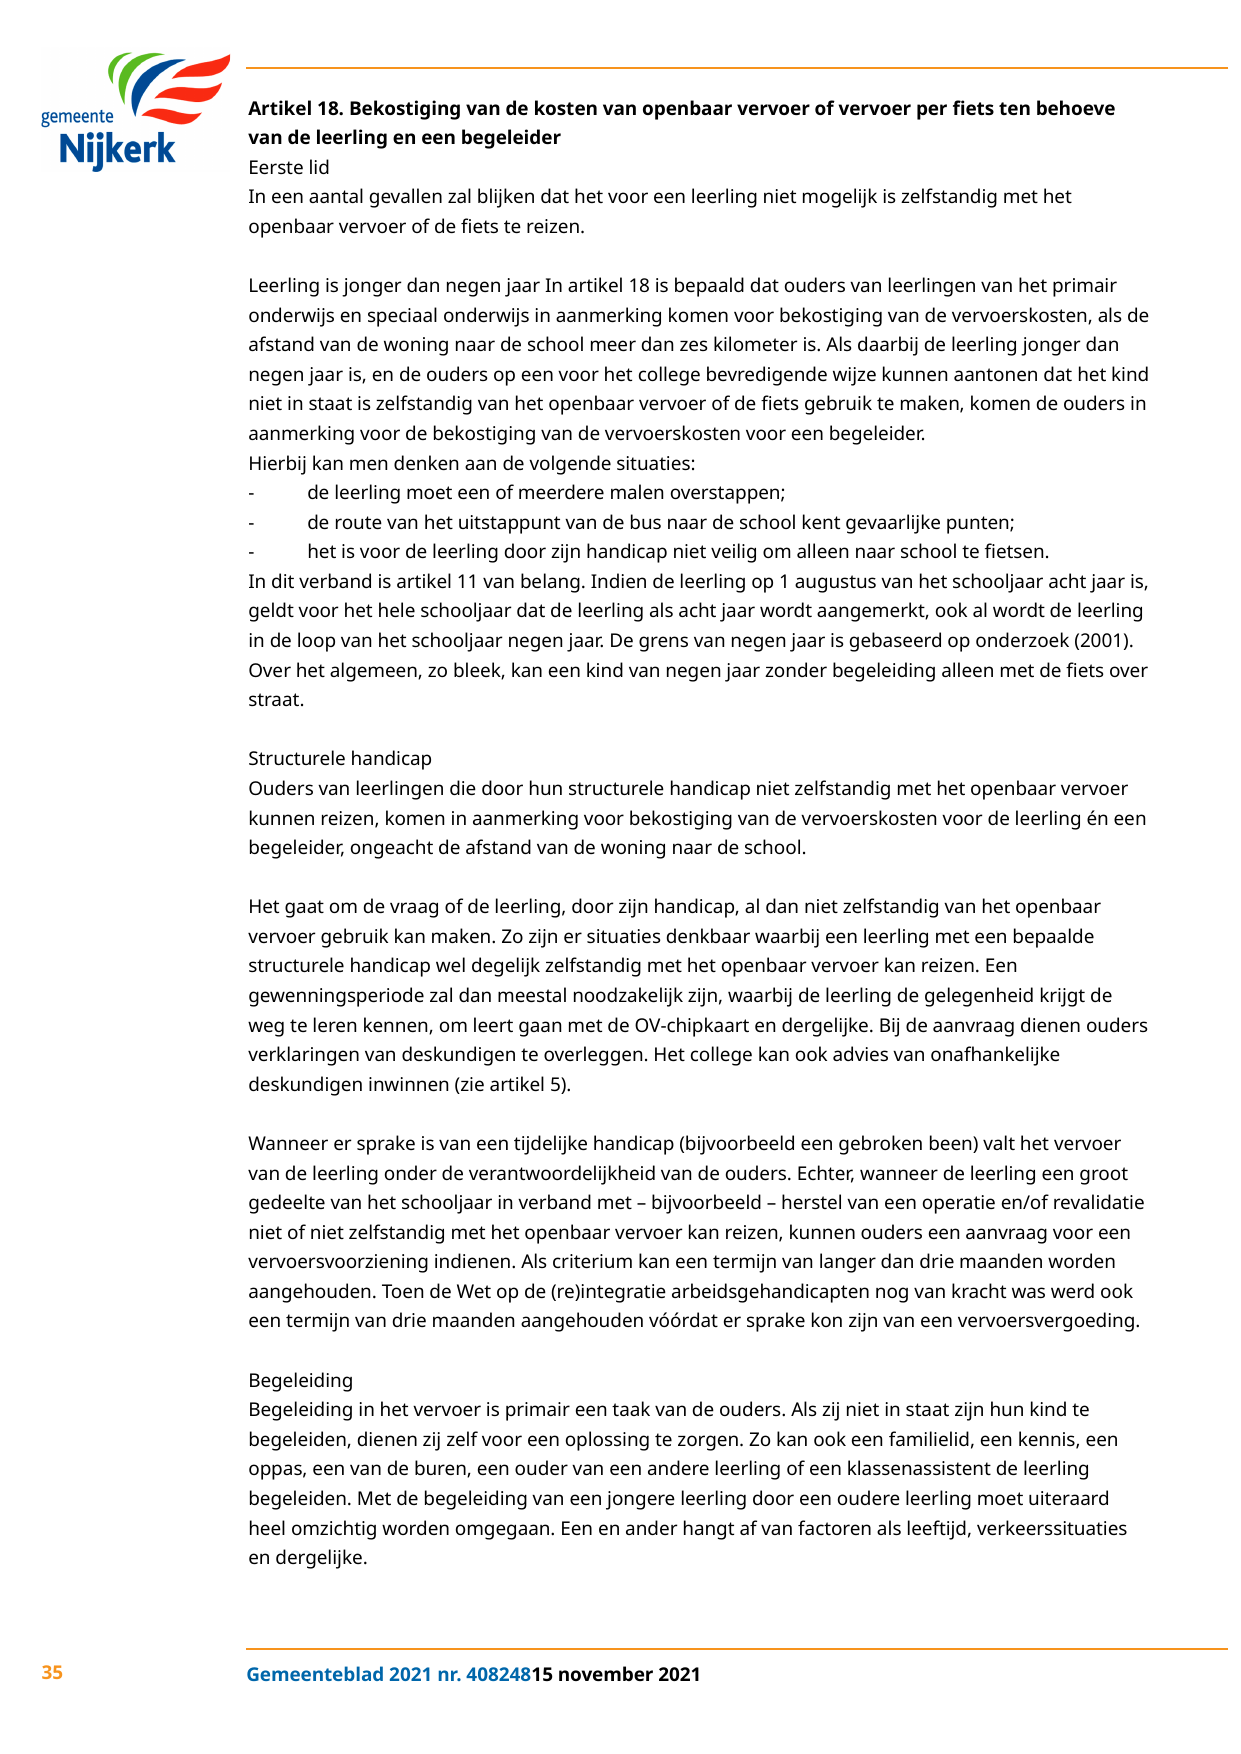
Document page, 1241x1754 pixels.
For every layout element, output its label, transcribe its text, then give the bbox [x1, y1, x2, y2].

text Hierbij kan men denken aan de volgende situaties: [248, 450, 1152, 476]
picture [41, 47, 231, 172]
text Structurele handicap [248, 746, 1152, 771]
text In een aantal gevallen zal blijken dat het voor een leerling niet mogelijk is zelfstandig met het openbaar vervoer of de fiets te reizen. [248, 183, 1152, 239]
text In dit verband is artikel 11 van belang. Indien de leerling op 1 augustus van het schooljaar acht jaar is, geldt voor het hele schooljaar dat de leerling als acht jaar wordt aangemerkt, ook al wordt de leerling in de loop van het schooljaar negen jaar. De grens van negen jaar is gebaseerd op onderzoek (2001). Over het algemeen, zo bleek, kan een kind van negen jaar zonder begeleiding alleen met de fiets over straat. [248, 568, 1152, 712]
text Begeleiding [248, 1367, 1152, 1393]
text Het gaat om de vraag of de leerling, door zijn handicap, al dan niet zelfstandig van het openbaar vervoer gebruik kan maken. Zo zijn er situaties denkbaar waarbij een leerling met een bepaalde structurele handicap wel degelijk zelfstandig met het openbaar vervoer kan reizen. Een gewenningsperiode zal dan meestal noodzakelijk zijn, waarbij de leerling de gelegenheid krijgt de weg te leren kennen, om leert gaan met de OV-chipkaart en dergelijke. Bij de aanvraag dienen ouders verklaringen van deskundigen te overleggen. Het college kan ook advies van onafhankelijke deskundigen inwinnen (zie artikel 5). [248, 893, 1152, 1097]
text Eerste lid [248, 154, 1152, 180]
text Wanneer er sprake is van een tijdelijke handicap (bijvoorbeeld een gebroken been) valt het vervoer van de leerling onder de verantwoordelijkheid van de ouders. Echter, wanneer de leerling een groot gedeelte van het schooljaar in verband met – bijvoorbeeld – herstel van een operatie en/of revalidatie niet of niet zelfstandig met het openbaar vervoer kan reizen, kunnen ouders een aanvraag voor een vervoersvoorziening indienen. Als criterium kan een termijn van langer dan drie maanden worden aangehouden. Toen de Wet op de (re)integratie arbeidsgehandicapten nog van kracht was werd ook een termijn van drie maanden aangehouden vóórdat er sprake kon zijn van een vervoersvergoeding. [248, 1130, 1152, 1333]
list het is voor de leerling door zijn handicap niet veilig om alleen naar school te fietsen. [248, 538, 1152, 564]
list de route van het uitstappunt van de bus naar de school kent gevaarlijke punten; [248, 509, 1152, 535]
text Artikel 18. Bekostiging van de kosten van openbaar vervoer of vervoer per fiets ten behoeve van de leerling en een begeleider [248, 95, 1152, 150]
list de leerling moet een of meerdere malen overstappen; [248, 479, 1152, 505]
text Ouders van leerlingen die door hun structurele handicap niet zelfstandig met het openbaar vervoer kunnen reizen, komen in aanmerking voor bekostiging van de vervoerskosten voor de leerling én een begeleider, ongeacht de afstand van de woning naar de school. [248, 775, 1152, 860]
text Leerling is jonger dan negen jaar In artikel 18 is bepaald dat ouders van leerlingen van het primair onderwijs en speciaal onderwijs in aanmerking komen voor bekostiging van de vervoerskosten, als de afstand van de woning naar de school meer dan zes kilometer is. Als daarbij de leerling jonger dan negen jaar is, en de ouders op een voor het college bevredigende wijze kunnen aantonen dat het kind niet in staat is zelfstandig van het openbaar vervoer of de fiets gebruik te maken, komen de ouders in aanmerking voor de bekostiging van de vervoerskosten voor een begeleider. [248, 272, 1152, 446]
text Begeleiding in het vervoer is primair een taak van de ouders. Als zij niet in staat zijn hun kind te begeleiden, dienen zij zelf voor een oplossing te zorgen. Zo kan ook een familielid, een kennis, een oppas, een van de buren, een ouder van een andere leerling of een klassenassistent de leerling begeleiden. Met de begeleiding van een jongere leerling door een oudere leerling moet uiteraard heel omzichtig worden omgegaan. Een en ander hangt af van factoren als leeftijd, verkeerssituaties en dergelijke. [248, 1396, 1152, 1570]
